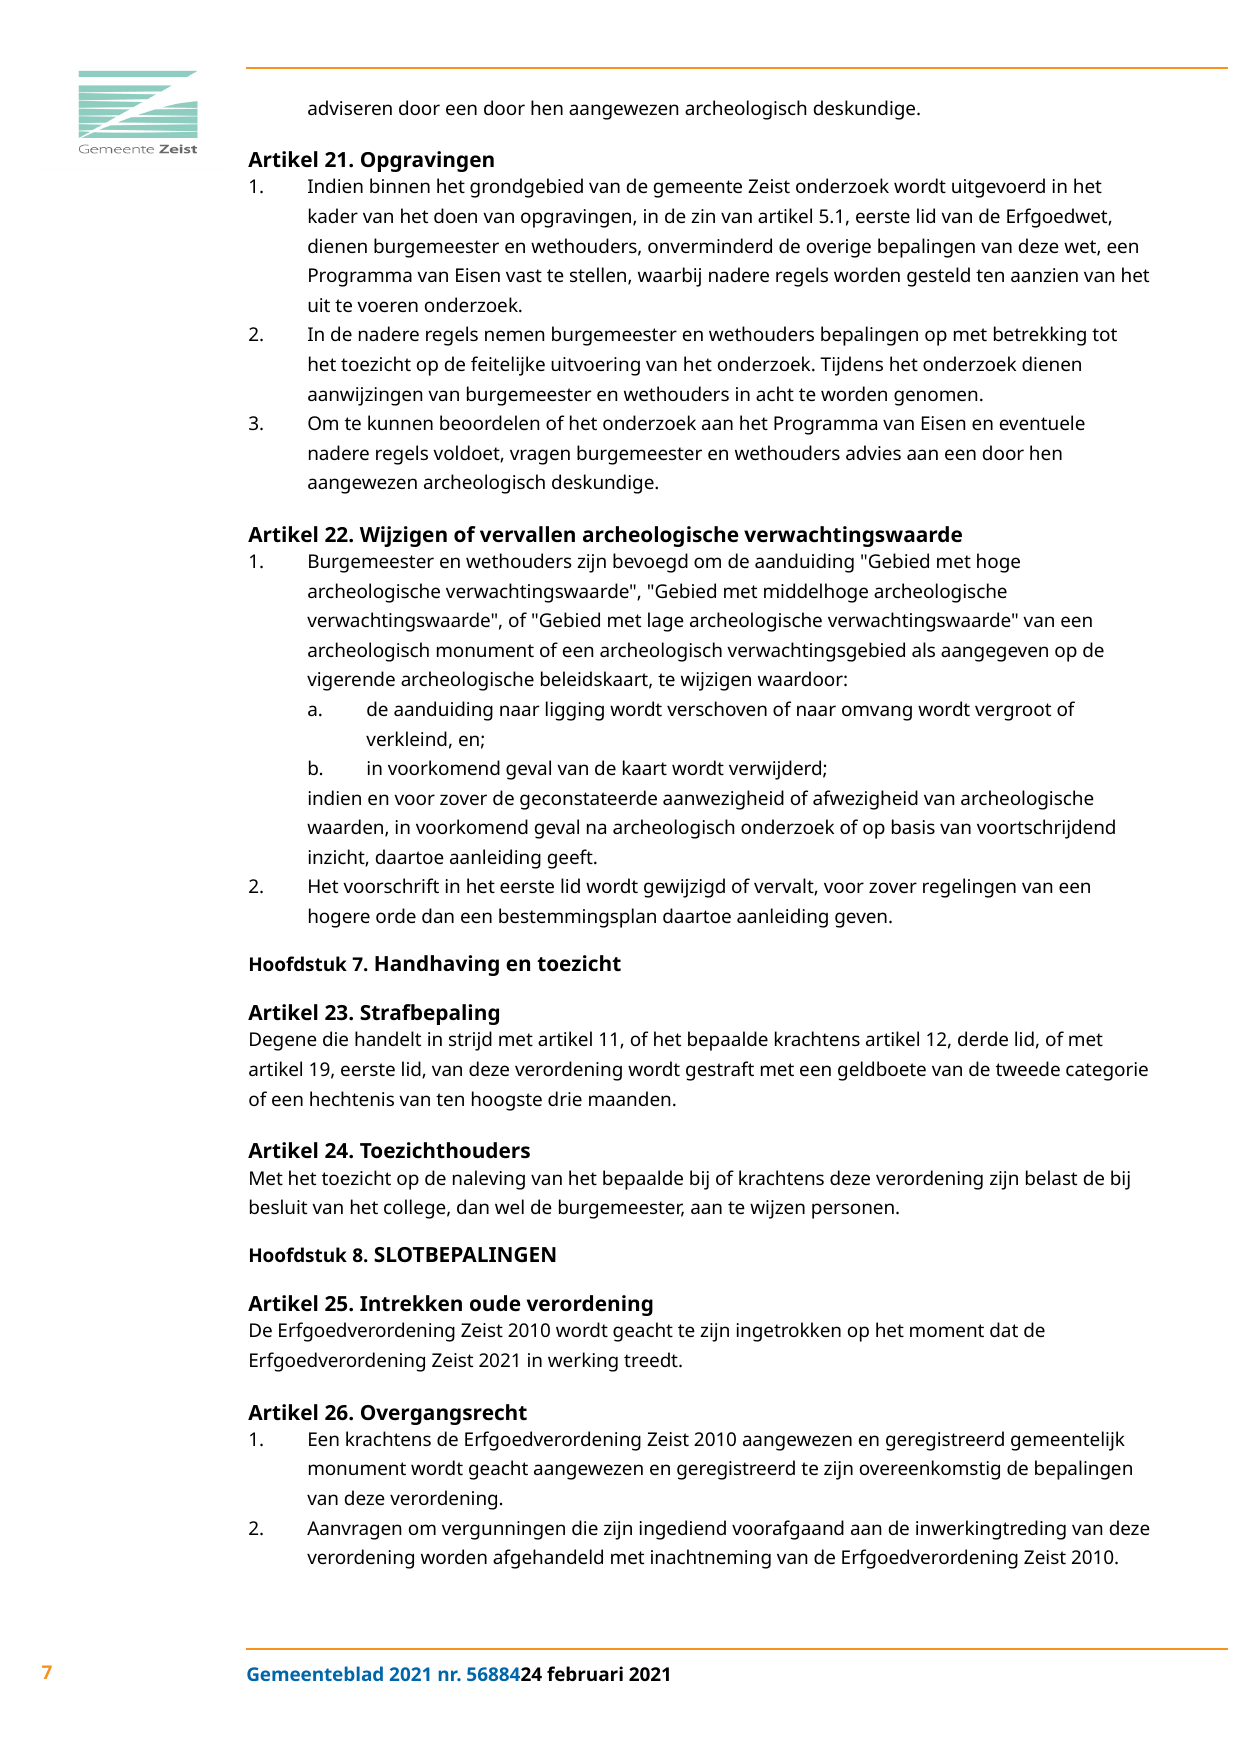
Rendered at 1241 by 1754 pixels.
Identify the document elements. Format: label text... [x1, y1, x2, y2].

list Indien binnen het grondgebied van de gemeente Zeist onderzoek wordt uitgevoerd in het kader van het doen van opgravingen, in de zin van artikel 5.1, eerste lid van de Erfgoedwet, dienen burgemeester en wethouders, onverminderd de overige bepalingen van deze wet, een Programma van Eisen vast te stellen, waarbij nadere regels worden gesteld ten aanzien van het uit te voeren onderzoek. [248, 174, 1152, 318]
text Artikel 26. Overgangsrecht [248, 1398, 1152, 1426]
list adviseren door een door hen aangewezen archeologisch deskundige. [248, 95, 1152, 121]
list Het voorschrift in het eerste lid wordt gewijzigd of vervalt, voor zover regelingen van een hogere orde dan een bestemmingsplan daartoe aanleiding geven. [248, 874, 1152, 929]
list in voorkomend geval van de kaart wordt verwijderd; [307, 755, 1152, 781]
text Artikel 25. Intrekken oude verordening [248, 1289, 1152, 1318]
text Met het toezicht op de naleving van het bepaalde bij of krachtens deze verordening zijn belast de bij besluit van het college, dan wel de burgemeester, aan te wijzen personen. [248, 1165, 1152, 1220]
text Artikel 22. Wijzigen of vervallen archeologische verwachtingswaarde [248, 520, 1152, 548]
picture [41, 47, 231, 172]
text Artikel 23. Strafbepaling [248, 998, 1152, 1027]
text Artikel 24. Toezichthouders [248, 1136, 1152, 1165]
text Hoofdstuk 7. Handhaving en toezicht [248, 949, 1152, 977]
text Hoofdstuk 8. SLOTBEPALINGEN [248, 1240, 1152, 1268]
list Aanvragen om vergunningen die zijn ingediend voorafgaand aan de inwerkingtreding van deze verordening worden afgehandeld met inachtneming van de Erfgoedverordening Zeist 2010. [248, 1515, 1152, 1570]
list Burgemeester en wethouders zijn bevoegd om de aanduiding "Gebied met hoge archeologische verwachtingswaarde", "Gebied met middelhoge archeologische verwachtingswaarde", of "Gebied met lage archeologische verwachtingswaarde" van een archeologisch monument of een archeologisch verwachtingsgebied als aangegeven op de vigerende archeologische beleidskaart, te wijzigen waardoor: [248, 548, 1152, 692]
list Een krachtens de Erfgoedverordening Zeist 2010 aangewezen en geregistreerd gemeentelijk monument wordt geacht aangewezen en geregistreerd te zijn overeenkomstig de bepalingen van deze verordening. [248, 1426, 1152, 1511]
text Degene die handelt in strijd met artikel 11, of het bepaalde krachtens artikel 12, derde lid, of met artikel 19, eerste lid, van deze verordening wordt gestraft met een geldboete van de tweede categorie of een hechtenis van ten hoogste drie maanden. [248, 1027, 1152, 1112]
list In de nadere regels nemen burgemeester en wethouders bepalingen op met betrekking tot het toezicht op de feitelijke uitvoering van het onderzoek. Tijdens het onderzoek dienen aanwijzingen van burgemeester en wethouders in acht te worden genomen. [248, 322, 1152, 406]
text De Erfgoedverordening Zeist 2010 wordt geacht te zijn ingetrokken op het moment dat de Erfgoedverordening Zeist 2021 in werking treedt. [248, 1318, 1152, 1373]
text Artikel 21. Opgravingen [248, 145, 1152, 174]
list indien en voor zover de geconstateerde aanwezigheid of afwezigheid van archeologische waarden, in voorkomend geval na archeologisch onderzoek of op basis van voortschrijdend inzicht, daartoe aanleiding geeft. [248, 785, 1152, 870]
list de aanduiding naar ligging wordt verschoven of naar omvang wordt vergroot of verkleind, en; [307, 696, 1152, 752]
list Om te kunnen beoordelen of het onderzoek aan het Programma van Eisen en eventuele nadere regels voldoet, vragen burgemeester en wethouders advies aan een door hen aangewezen archeologisch deskundige. [248, 410, 1152, 495]
